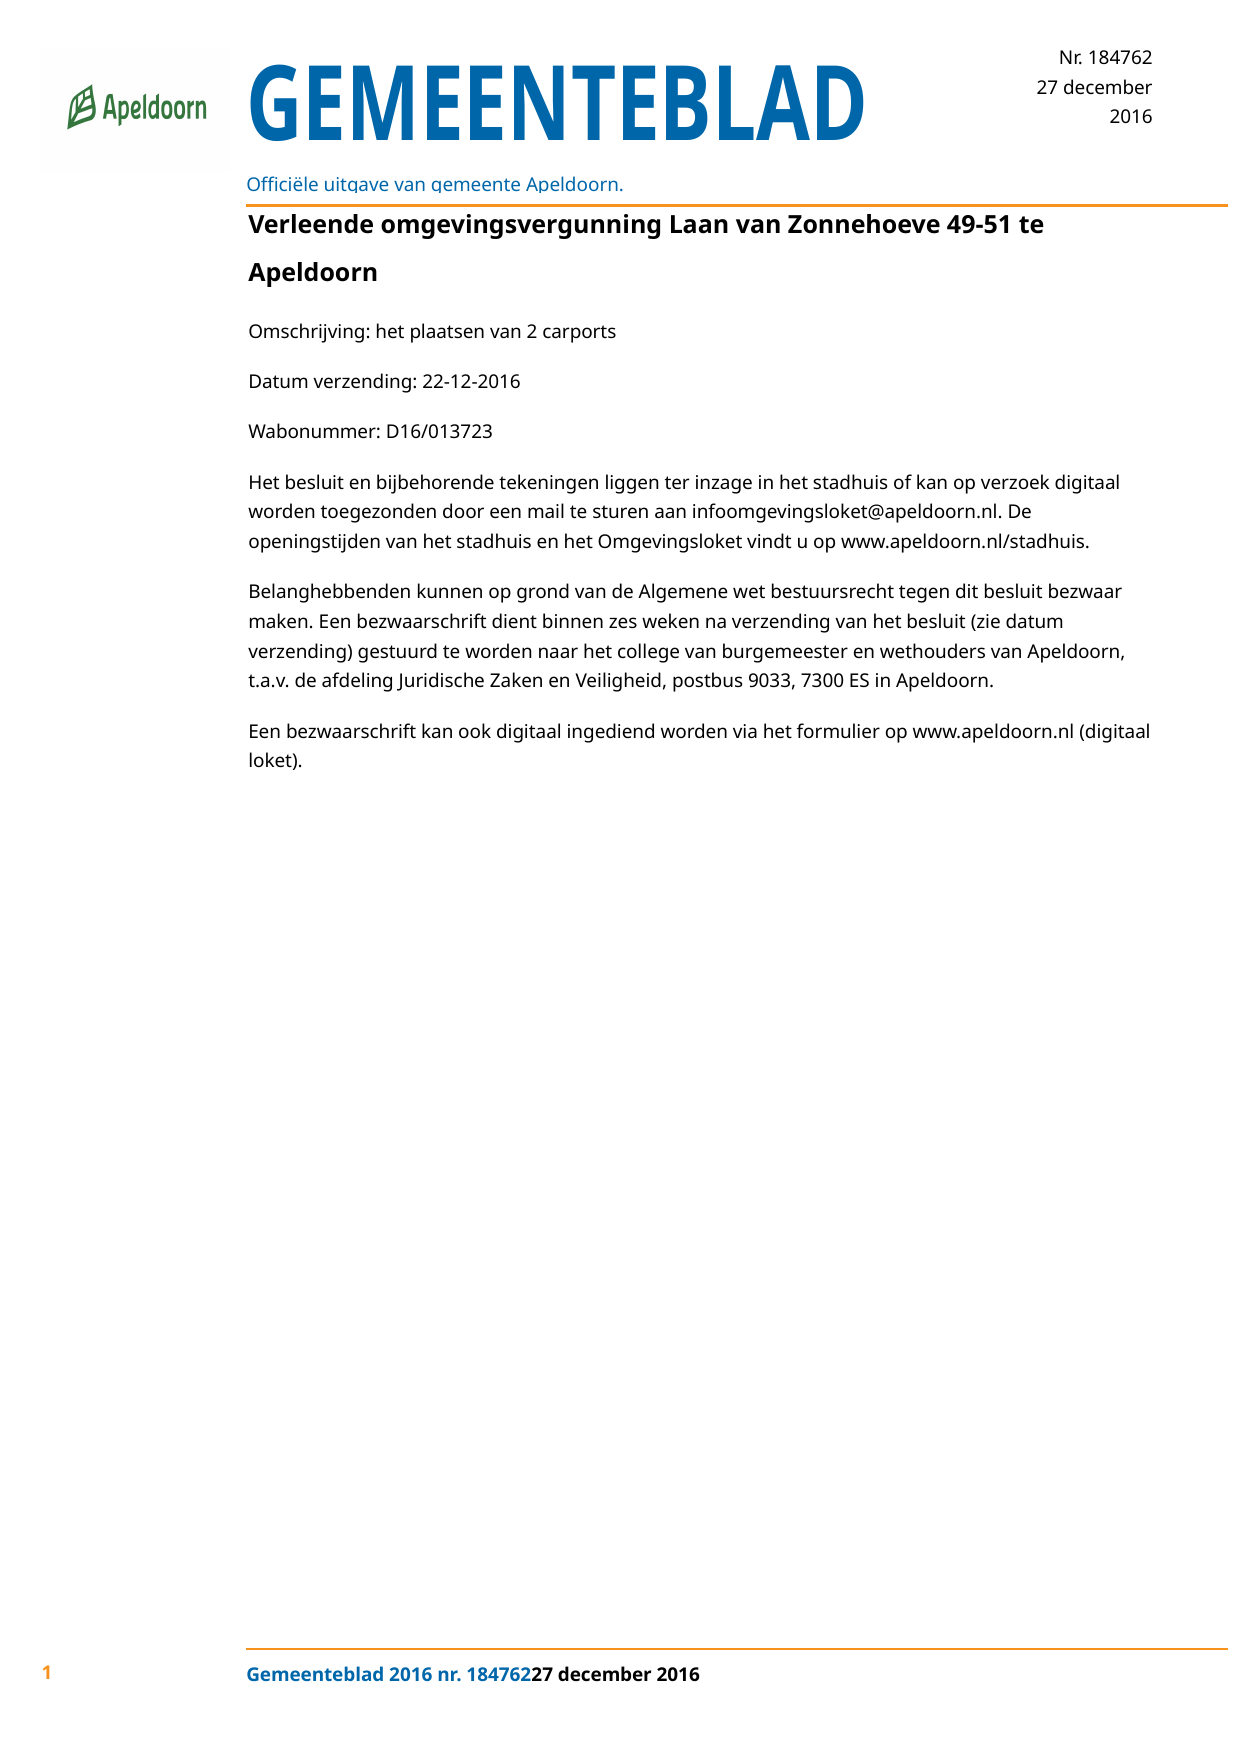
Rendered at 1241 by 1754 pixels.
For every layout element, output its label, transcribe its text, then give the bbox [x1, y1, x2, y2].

text Datum verzending: 22-12-2016 [248, 368, 1152, 394]
text Belanghebbenden kunnen op grond van de Algemene wet bestuursrecht tegen dit besluit bezwaar maken. Een bezwaarschrift dient binnen zes weken na verzending van het besluit (zie datum verzending) gestuurd te worden naar het college van burgemeester en wethouders van Apeldoorn, t.a.v. de afdeling Juridische Zaken en Veiligheid, postbus 9033, 7300 ES in Apeldoorn. [248, 579, 1152, 693]
text Een bezwaarschrift kan ook digitaal ingediend worden via het formulier op www.apeldoorn.nl (digitaal loket). [248, 718, 1152, 773]
text Omschrijving: het plaatsen van 2 carports [248, 318, 1152, 344]
text Verleende omgevingsvergunning Laan van Zonnehoeve 49-51 te Apeldoorn [248, 207, 1152, 288]
text Het besluit en bijbehorende tekeningen liggen ter inzage in het stadhuis of kan op verzoek digitaal worden toegezonden door een mail te sturen aan infoomgevingsloket@apeldoorn.nl. De openingstijden van het stadhuis en het Omgevingsloket vindt u op www.apeldoorn.nl/stadhuis. [248, 469, 1152, 554]
text Wabonummer: D16/013723 [248, 419, 1152, 444]
picture [41, 47, 231, 172]
